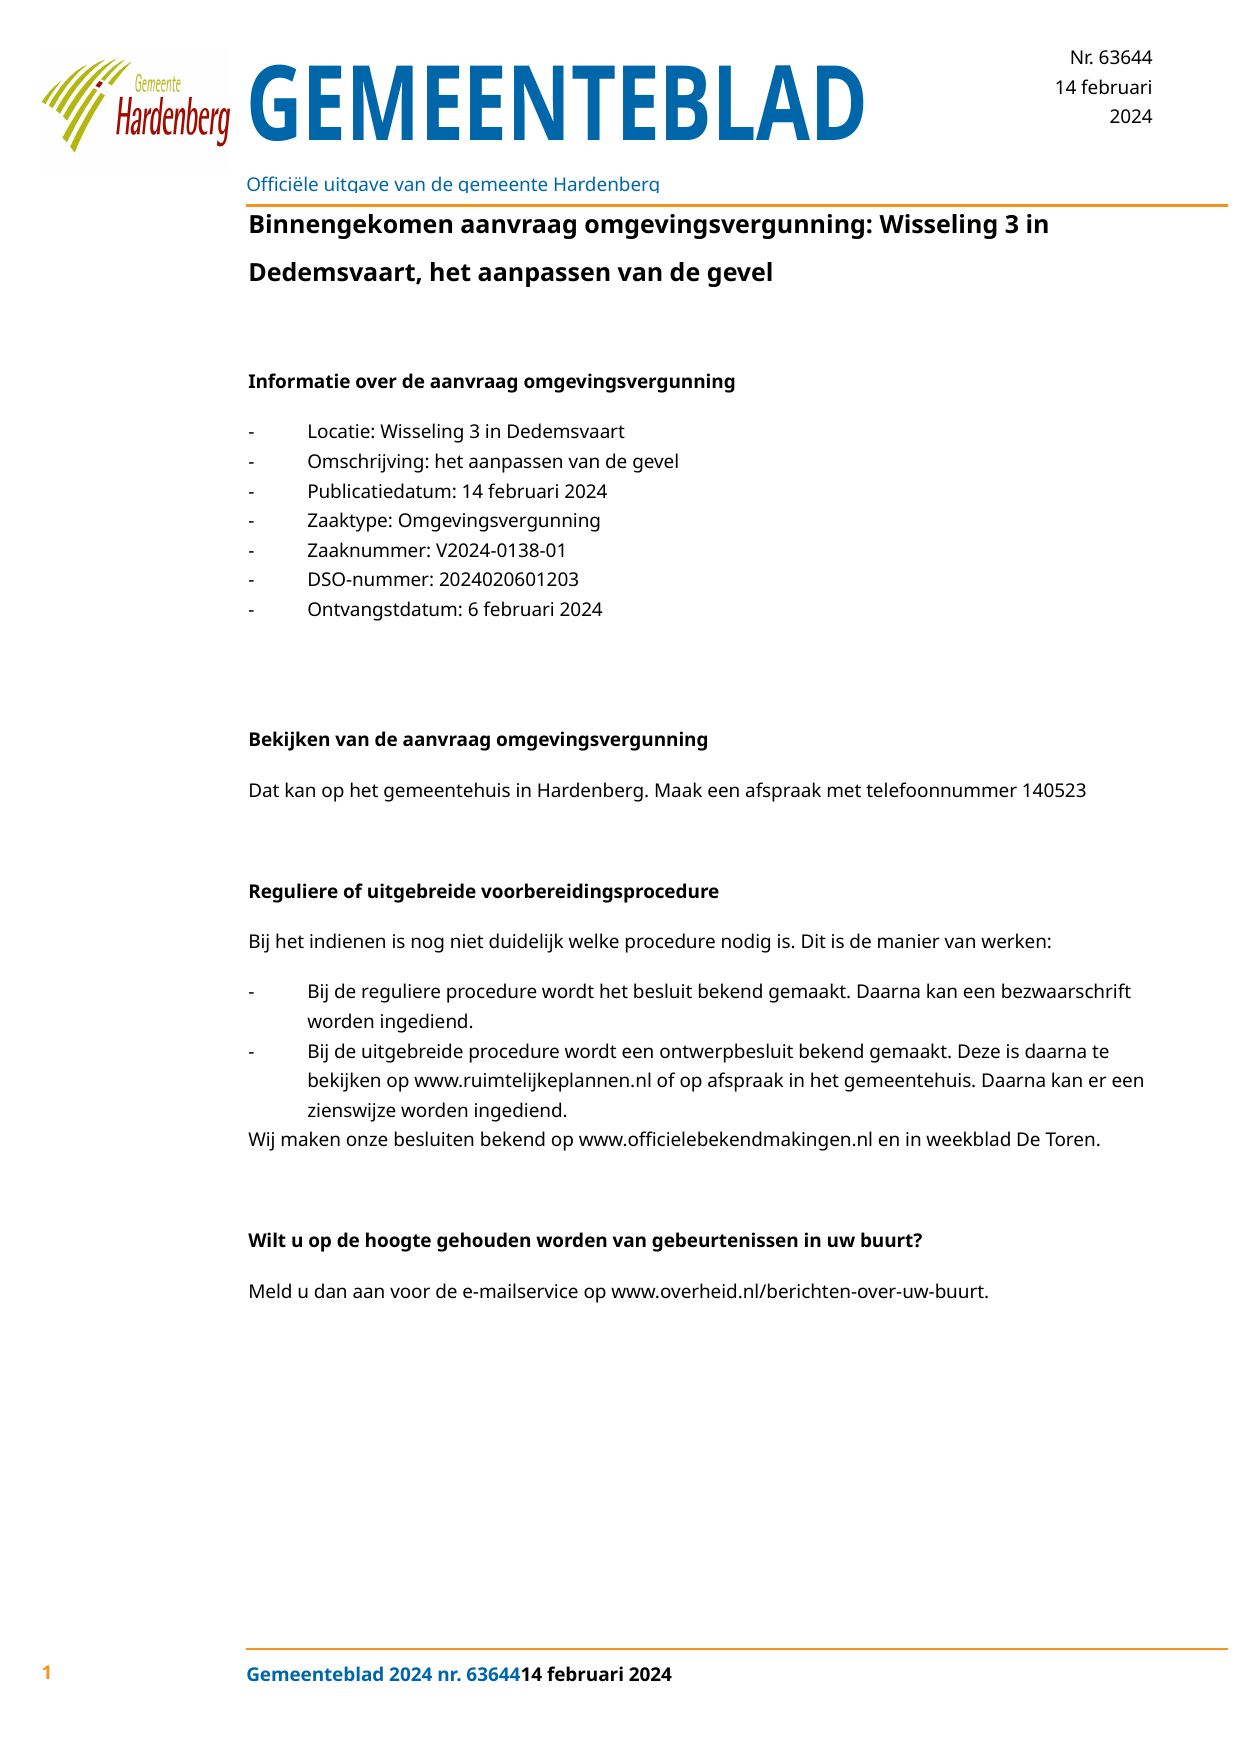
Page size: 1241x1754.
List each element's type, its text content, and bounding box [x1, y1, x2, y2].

list Bij de reguliere procedure wordt het besluit bekend gemaakt. Daarna kan een bezwaarschrift worden ingediend. [248, 979, 1152, 1034]
text Informatie over de aanvraag omgevingsvergunning [248, 368, 1152, 394]
list DSO-nummer: 2024020601203 [248, 567, 1152, 592]
text Meld u dan aan voor de e-mailservice op www.overheid.nl/berichten-over-uw-buurt. [248, 1278, 1152, 1304]
picture [41, 47, 231, 172]
text Wilt u op de hoogte gehouden worden van gebeurtenissen in uw buurt? [248, 1227, 1152, 1253]
list Omschrijving: het aanpassen van de gevel [248, 448, 1152, 474]
text Wij maken onze besluiten bekend op www.officielebekendmakingen.nl en in weekblad De Toren. [248, 1127, 1152, 1152]
list Ontvangstdatum: 6 februari 2024 [248, 596, 1152, 622]
list Locatie: Wisseling 3 in Dedemsvaart [248, 419, 1152, 444]
list Zaaknummer: V2024-0138-01 [248, 537, 1152, 563]
list Publicatiedatum: 14 februari 2024 [248, 478, 1152, 504]
text Reguliere of uitgebreide voorbereidingsprocedure [248, 878, 1152, 904]
list Bij de uitgebreide procedure wordt een ontwerpbesluit bekend gemaakt. Deze is daarna te bekijken op www.ruimtelijkeplannen.nl of op afspraak in het gemeentehuis. Daarna kan er een zienswijze worden ingediend. [248, 1038, 1152, 1123]
text Bekijken van de aanvraag omgevingsvergunning [248, 727, 1152, 752]
text Binnengekomen aanvraag omgevingsvergunning: Wisseling 3 in Dedemsvaart, het aanpassen van de gevel [248, 207, 1152, 288]
text Bij het indienen is nog niet duidelijk welke procedure nodig is. Dit is de manier van werken: [248, 928, 1152, 954]
list Zaaktype: Omgevingsvergunning [248, 507, 1152, 533]
text Dat kan op het gemeentehuis in Hardenberg. Maak een afspraak met telefoonnummer 140523 [248, 777, 1152, 803]
